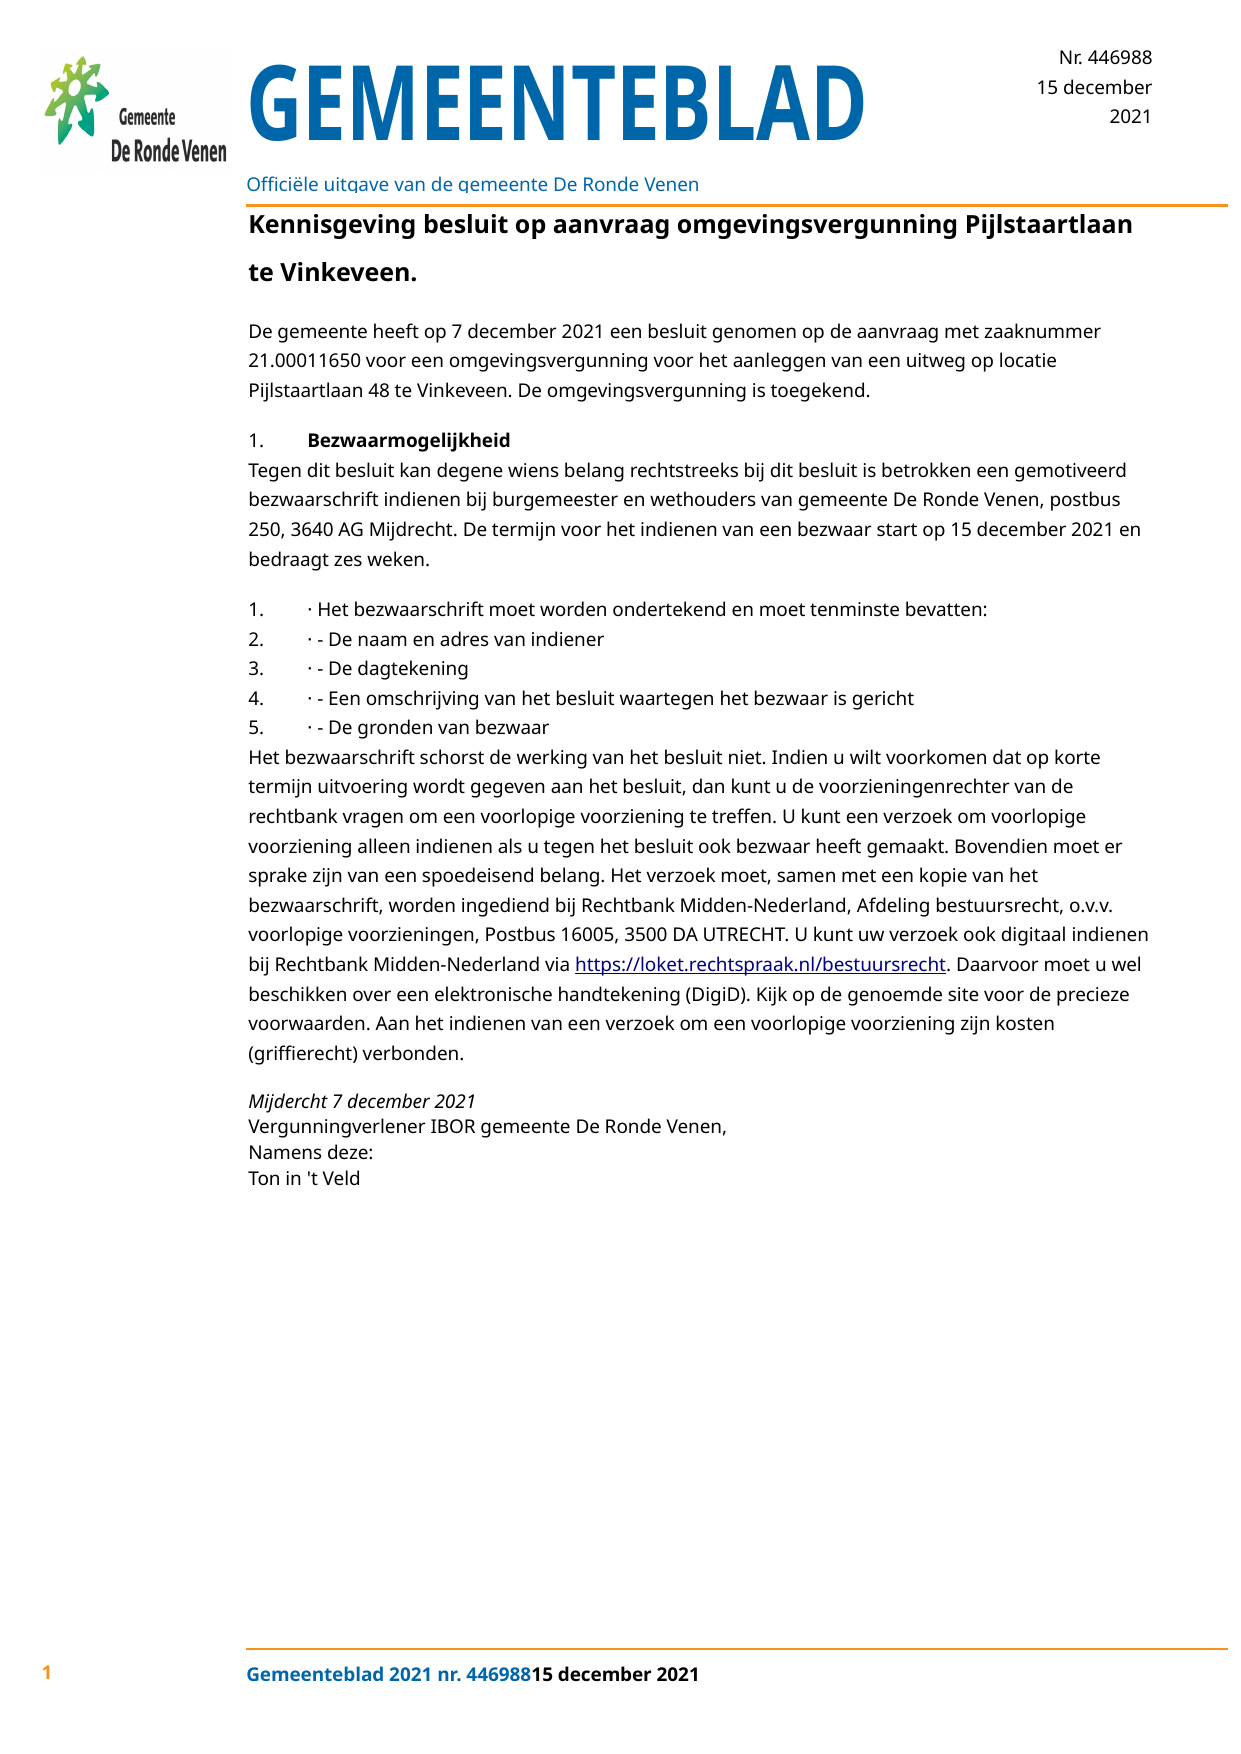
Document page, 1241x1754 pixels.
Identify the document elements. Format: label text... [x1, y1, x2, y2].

list · - De gronden van bezwaar [248, 714, 1152, 740]
list · Het bezwaarschrift moet worden ondertekend en moet tenminste bevatten: [248, 596, 1152, 622]
text Tegen dit besluit kan degene wiens belang rechtstreeks bij dit besluit is betrokken een gemotiveerd bezwaarschrift indienen bij burgemeester en wethouders van gemeente De Ronde Venen, postbus 250, 3640 AG Mijdrecht. De termijn voor het indienen van een bezwaar start op 15 december 2021 en bedraagt zes weken. [248, 457, 1152, 572]
text Namens deze: [248, 1139, 1152, 1165]
list · - De naam en adres van indiener [248, 626, 1152, 652]
picture [41, 47, 231, 172]
text Het bezwaarschrift schorst de werking van het besluit niet. Indien u wilt voorkomen dat op korte termijn uitvoering wordt gegeven aan het besluit, dan kunt u de voorzieningenrechter van de rechtbank vragen om een voorlopige voorziening te treffen. U kunt een verzoek om voorlopige voorziening alleen indienen als u tegen het besluit ook bezwaar heeft gemaakt. Bovendien moet er sprake zijn van een spoedeisend belang. Het verzoek moet, samen met een kopie van het bezwaarschrift, worden ingediend bij Rechtbank Midden-Nederland, Afdeling bestuursrecht, o.v.v. voorlopige voorzieningen, Postbus 16005, 3500 DA UTRECHT. U kunt uw verzoek ook digitaal indienen bij Rechtbank Midden-Nederland via https://loket.rechtspraak.nl/bestuursrecht. Daarvoor moet u wel beschikken over een elektronische handtekening (DigiD). Kijk op de genoemde site voor de precieze voorwaarden. Aan het indienen van een verzoek om een voorlopige voorziening zijn kosten (griffierecht) verbonden. [248, 744, 1152, 1066]
list · - Een omschrijving van het besluit waartegen het bezwaar is gericht [248, 685, 1152, 711]
text Mijdercht 7 december 2021 [248, 1088, 1152, 1113]
text Vergunningverlener IBOR gemeente De Ronde Venen, [248, 1113, 1152, 1139]
text De gemeente heeft op 7 december 2021 een besluit genomen op de aanvraag met zaaknummer 21.00011650 voor een omgevingsvergunning voor het aanleggen van een uitweg op locatie Pijlstaartlaan 48 te Vinkeveen. De omgevingsvergunning is toegekend. [248, 318, 1152, 403]
text Kennisgeving besluit op aanvraag omgevingsvergunning Pijlstaartlaan te Vinkeveen. [248, 207, 1152, 288]
list Bezwaarmogelijkheid [248, 427, 1152, 453]
text Ton in 't Veld [248, 1165, 1152, 1191]
list · - De dagtekening [248, 655, 1152, 681]
